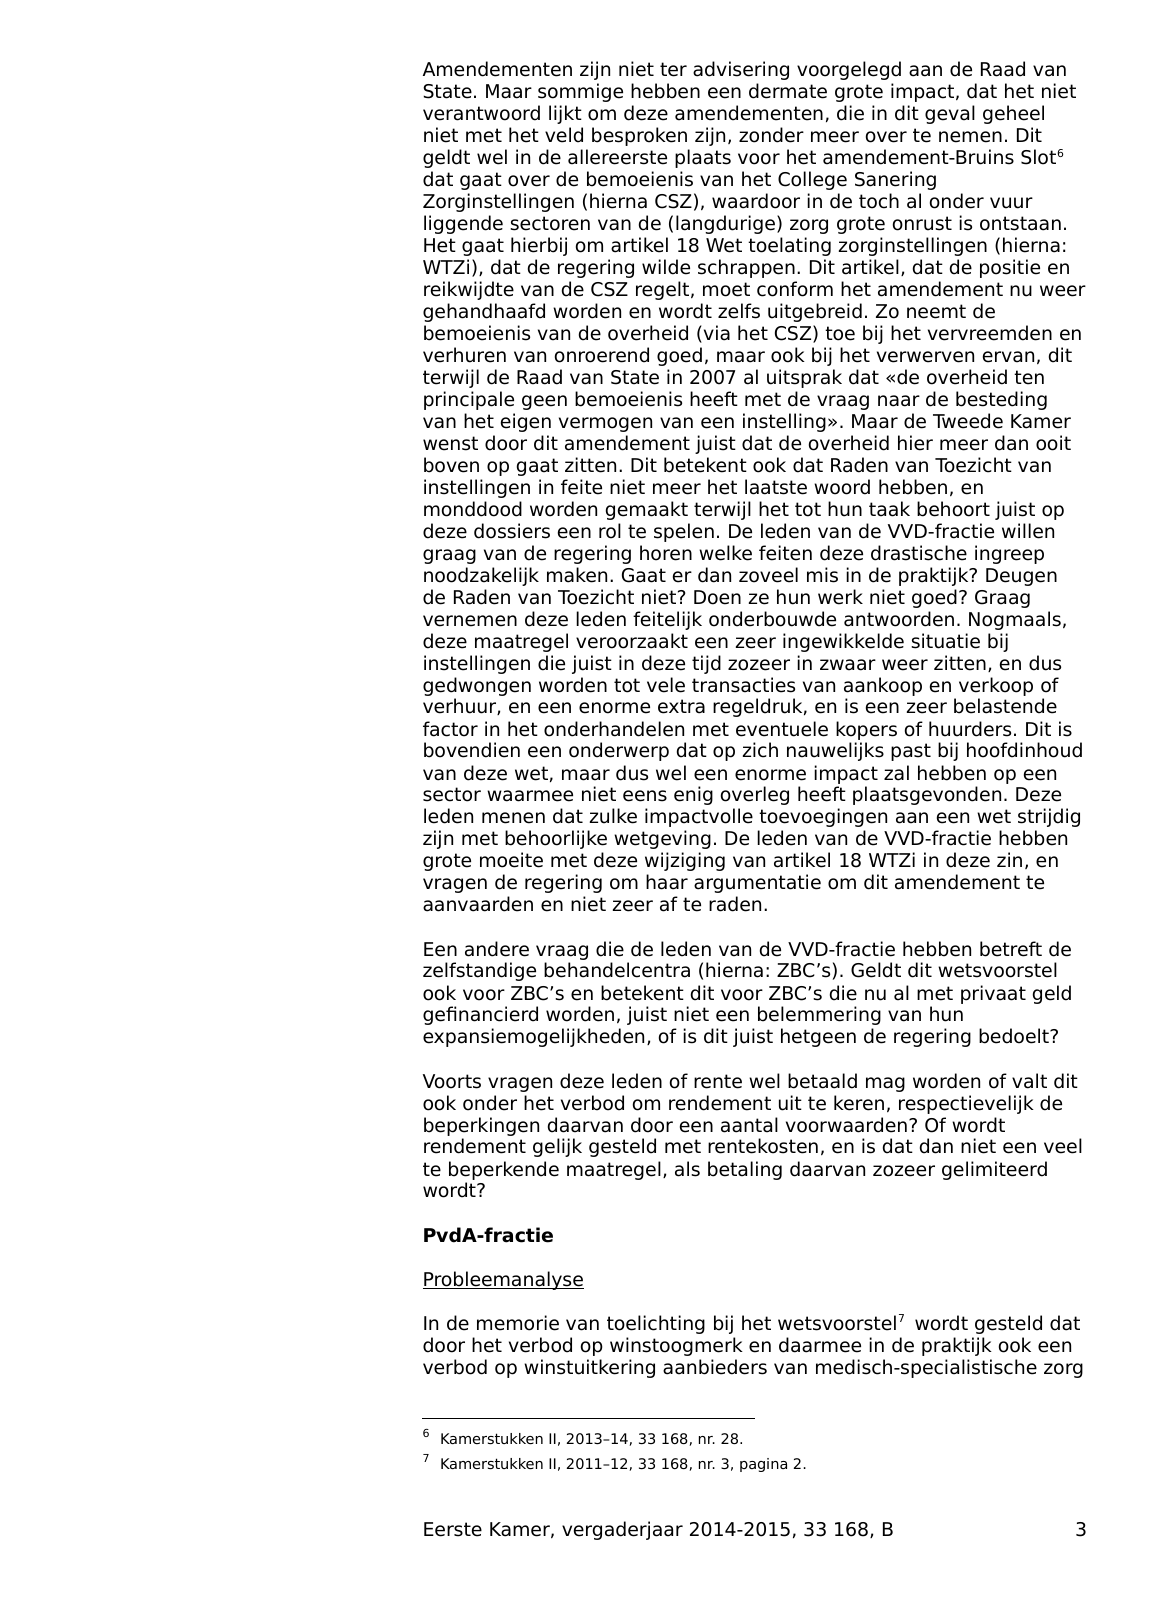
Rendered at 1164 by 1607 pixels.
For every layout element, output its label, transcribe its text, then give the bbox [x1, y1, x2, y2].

text Een andere vraag die de leden van de VVD-fractie hebben betreft de zelfstandige behandelcentra (hierna: ZBC’s). Geldt dit wetsvoorstel ook voor ZBC’s en betekent dit voor ZBC’s die nu al met privaat geld gefinancierd worden, juist niet een belemmering van hun expansiemogelijkheden, of is dit juist hetgeen de regering bedoelt? [422, 938, 1087, 1048]
subtitle PvdA-fractie [422, 1224, 1087, 1247]
text Amendementen zijn niet ter advisering voorgelegd aan de Raad van State. Maar sommige hebben een dermate grote impact, dat het niet verantwoord lijkt om deze amendementen, die in dit geval geheel niet met het veld besproken zijn, zonder meer over te nemen. Dit geldt wel in de allereerste plaats voor het amendement-Bruins Slot dat gaat over de bemoeienis van het College Sanering Zorginstellingen (hierna CSZ), waardoor in de toch al onder vuur liggende sectoren van de (langdurige) zorg grote onrust is ontstaan. Het gaat hierbij om artikel 18 Wet toelating zorginstellingen (hierna: WTZi), dat de regering wilde schrappen. Dit artikel, dat de positie en reikwijdte van de CSZ regelt, moet conform het amendement nu weer gehandhaafd worden en wordt zelfs uitgebreid. Zo neemt de bemoeienis van de overheid (via het CSZ) toe bij het vervreemden en verhuren van onroerend goed, maar ook bij het verwerven ervan, dit terwijl de Raad van State in 2007 al uitsprak dat «de overheid ten principale geen bemoeienis heeft met de vraag naar de besteding van het eigen vermogen van een instelling». Maar de Tweede Kamer wenst door dit amendement juist dat de overheid hier meer dan ooit boven op gaat zitten. Dit betekent ook dat Raden van Toezicht van instellingen in feite niet meer het laatste woord hebben, en monddood worden gemaakt terwijl het tot hun taak behoort juist op deze dossiers een rol te spelen. De leden van de VVD-fractie willen graag van de regering horen welke feiten deze drastische ingreep noodzakelijk maken. Gaat er dan zoveel mis in de praktijk? Deugen de Raden van Toezicht niet? Doen ze hun werk niet goed? Graag vernemen deze leden feitelijk onderbouwde antwoorden. Nogmaals, deze maatregel veroorzaakt een zeer ingewikkelde situatie bij instellingen die juist in deze tijd zozeer in zwaar weer zitten, en dus gedwongen worden tot vele transacties van aankoop en verkoop of verhuur, en een enorme extra regeldruk, en is een zeer belastende factor in het onderhandelen met eventuele kopers of huurders. Dit is bovendien een onderwerp dat op zich nauwelijks past bij hoofdinhoud van deze wet, maar dus wel een enorme impact zal hebben op een sector waarmee niet eens enig overleg heeft plaatsgevonden. Deze leden menen dat zulke impactvolle toevoegingen aan een wet strijdig zijn met behoorlijke wetgeving. De leden van de VVD-fractie hebben grote moeite met deze wijziging van artikel 18 WTZi in deze zin, en vragen de regering om haar argumentatie om dit amendement te aanvaarden en niet zeer af te raden. [422, 59, 1087, 916]
text Kamerstukken II, 2011–12, 33 168, nr. 3, pagina 2. [422, 1452, 1087, 1474]
text Voorts vragen deze leden of rente wel betaald mag worden of valt dit ook onder het verbod om rendement uit te keren, respectievelijk de beperkingen daarvan door een aantal voorwaarden? Of wordt rendement gelijk gesteld met rentekosten, en is dat dan niet een veel te beperkende maatregel, als betaling daarvan zozeer gelimiteerd wordt? [422, 1071, 1087, 1202]
text In de memorie van toelichting bij het wetsvoorstel wordt gesteld dat door het verbod op winstoogmerk en daarmee in de praktijk ook een verbod op winstuitkering aanbieders van medisch-specialistische zorg [422, 1313, 1087, 1379]
subtitle Probleemanalyse [422, 1269, 1087, 1291]
text Kamerstukken II, 2013–14, 33 168, nr. 28. [422, 1427, 1087, 1449]
